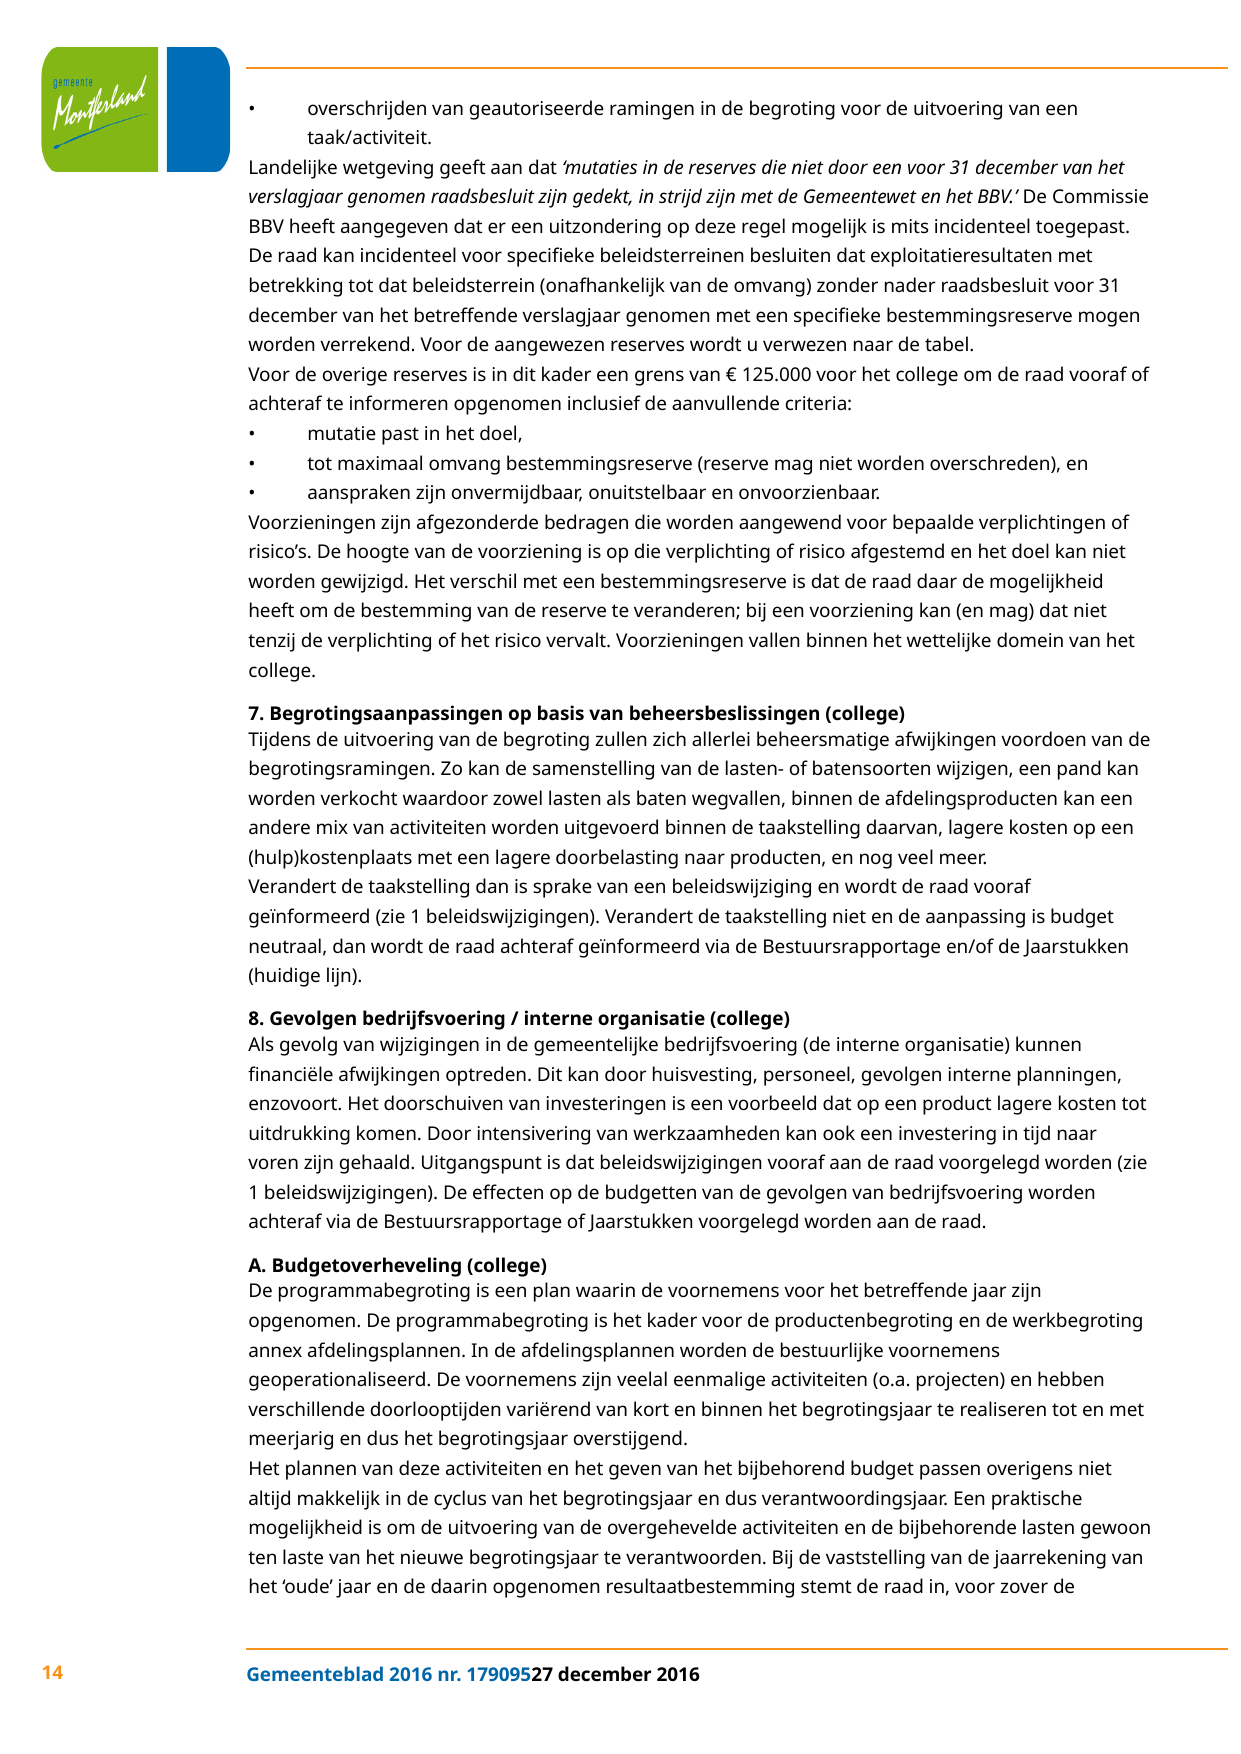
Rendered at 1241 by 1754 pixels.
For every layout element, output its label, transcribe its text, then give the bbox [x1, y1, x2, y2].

text Als gevolg van wijzigingen in de gemeentelijke bedrijfsvoering (de interne organisatie) kunnen financiële afwijkingen optreden. Dit kan door huisvesting, personeel, gevolgen interne planningen, enzovoort. Het doorschuiven van investeringen is een voorbeeld dat op een product lagere kosten tot uitdrukking komen. Door intensivering van werkzaamheden kan ook een investering in tijd naar voren zijn gehaald. Uitgangspunt is dat beleidswijzigingen vooraf aan de raad voorgelegd worden (zie 1 beleidswijzigingen). De effecten op de budgetten van de gevolgen van bedrijfsvoering worden achteraf via de Bestuursrapportage of Jaarstukken voorgelegd worden aan de raad. [248, 1031, 1152, 1234]
text A. Budgetoverheveling (college) [248, 1252, 1152, 1278]
text Voorzieningen zijn afgezonderde bedragen die worden aangewend voor bepaalde verplichtingen of risico’s. De hoogte van de voorziening is op die verplichting of risico afgestemd en het doel kan niet worden gewijzigd. Het verschil met een bestemmingsreserve is dat de raad daar de mogelijkheid heeft om de bestemming van de reserve te veranderen; bij een voorziening kan (en mag) dat niet tenzij de verplichting of het risico vervalt. Voorzieningen vallen binnen het wettelijke domein van het college. [248, 509, 1152, 683]
list mutatie past in het doel, [248, 420, 1152, 446]
text Voor de overige reserves is in dit kader een grens van € 125.000 voor het college om de raad vooraf of achteraf te informeren opgenomen inclusief de aanvullende criteria: [248, 361, 1152, 416]
list aanspraken zijn onvermijdbaar, onuitstelbaar en onvoorzienbaar. [248, 479, 1152, 505]
text Verandert de taakstelling dan is sprake van een beleidswijziging en wordt de raad vooraf geïnformeerd (zie 1 beleidswijzigingen). Verandert de taakstelling niet en de aanpassing is budget neutraal, dan wordt de raad achteraf geïnformeerd via de Bestuursrapportage en/of de Jaarstukken (huidige lijn). [248, 874, 1152, 988]
text 8. Gevolgen bedrijfsvoering / interne organisatie (college) [248, 1006, 1152, 1031]
list tot maximaal omvang bestemmingsreserve (reserve mag niet worden overschreden), en [248, 450, 1152, 476]
text Tijdens de uitvoering van de begroting zullen zich allerlei beheersmatige afwijkingen voordoen van de begrotingsramingen. Zo kan de samenstelling van de lasten- of batensoorten wijzigen, een pand kan worden verkocht waardoor zowel lasten als baten wegvallen, binnen de afdelingsproducten kan een andere mix van activiteiten worden uitgevoerd binnen de taakstelling daarvan, lagere kosten op een (hulp)kostenplaats met een lagere doorbelasting naar producten, en nog veel meer. [248, 726, 1152, 870]
text De programmabegroting is een plan waarin de voornemens voor het betreffende jaar zijn opgenomen. De programmabegroting is het kader voor de productenbegroting en de werkbegroting annex afdelingsplannen. In de afdelingsplannen worden de bestuurlijke voornemens geoperationaliseerd. De voornemens zijn veelal eenmalige activiteiten (o.a. projecten) en hebben verschillende doorlooptijden variërend van kort en binnen het begrotingsjaar te realiseren tot en met meerjarig en dus het begrotingsjaar overstijgend. [248, 1278, 1152, 1451]
text 7. Begrotingsaanpassingen op basis van beheersbeslissingen (college) [248, 700, 1152, 726]
text Het plannen van deze activiteiten en het geven van het bijbehorend budget passen overigens niet altijd makkelijk in de cyclus van het begrotingsjaar en dus verantwoordingsjaar. Een praktische mogelijkheid is om de uitvoering van de overgehevelde activiteiten en de bijbehorende lasten gewoon ten laste van het nieuwe begrotingsjaar te verantwoorden. Bij de vaststelling van de jaarrekening van het ‘oude’ jaar en de daarin opgenomen resultaatbestemming stemt de raad in, voor zover de [248, 1455, 1152, 1599]
picture [41, 47, 231, 172]
text Landelijke wetgeving geeft aan dat ‘mutaties in de reserves die niet door een voor 31 december van het verslagjaar genomen raadsbesluit zijn gedekt, in strijd zijn met de Gemeentewet en het BBV.’ De Commissie BBV heeft aangegeven dat er een uitzondering op deze regel mogelijk is mits incidenteel toegepast. De raad kan incidenteel voor specifieke beleidsterreinen besluiten dat exploitatieresultaten met betrekking tot dat beleidsterrein (onafhankelijk van de omvang) zonder nader raadsbesluit voor 31 december van het betreffende verslagjaar genomen met een specifieke bestemmingsreserve mogen worden verrekend. Voor de aangewezen reserves wordt u verwezen naar de tabel. [248, 154, 1152, 357]
list overschrijden van geautoriseerde ramingen in de begroting voor de uitvoering van een taak/activiteit. [248, 95, 1152, 150]
